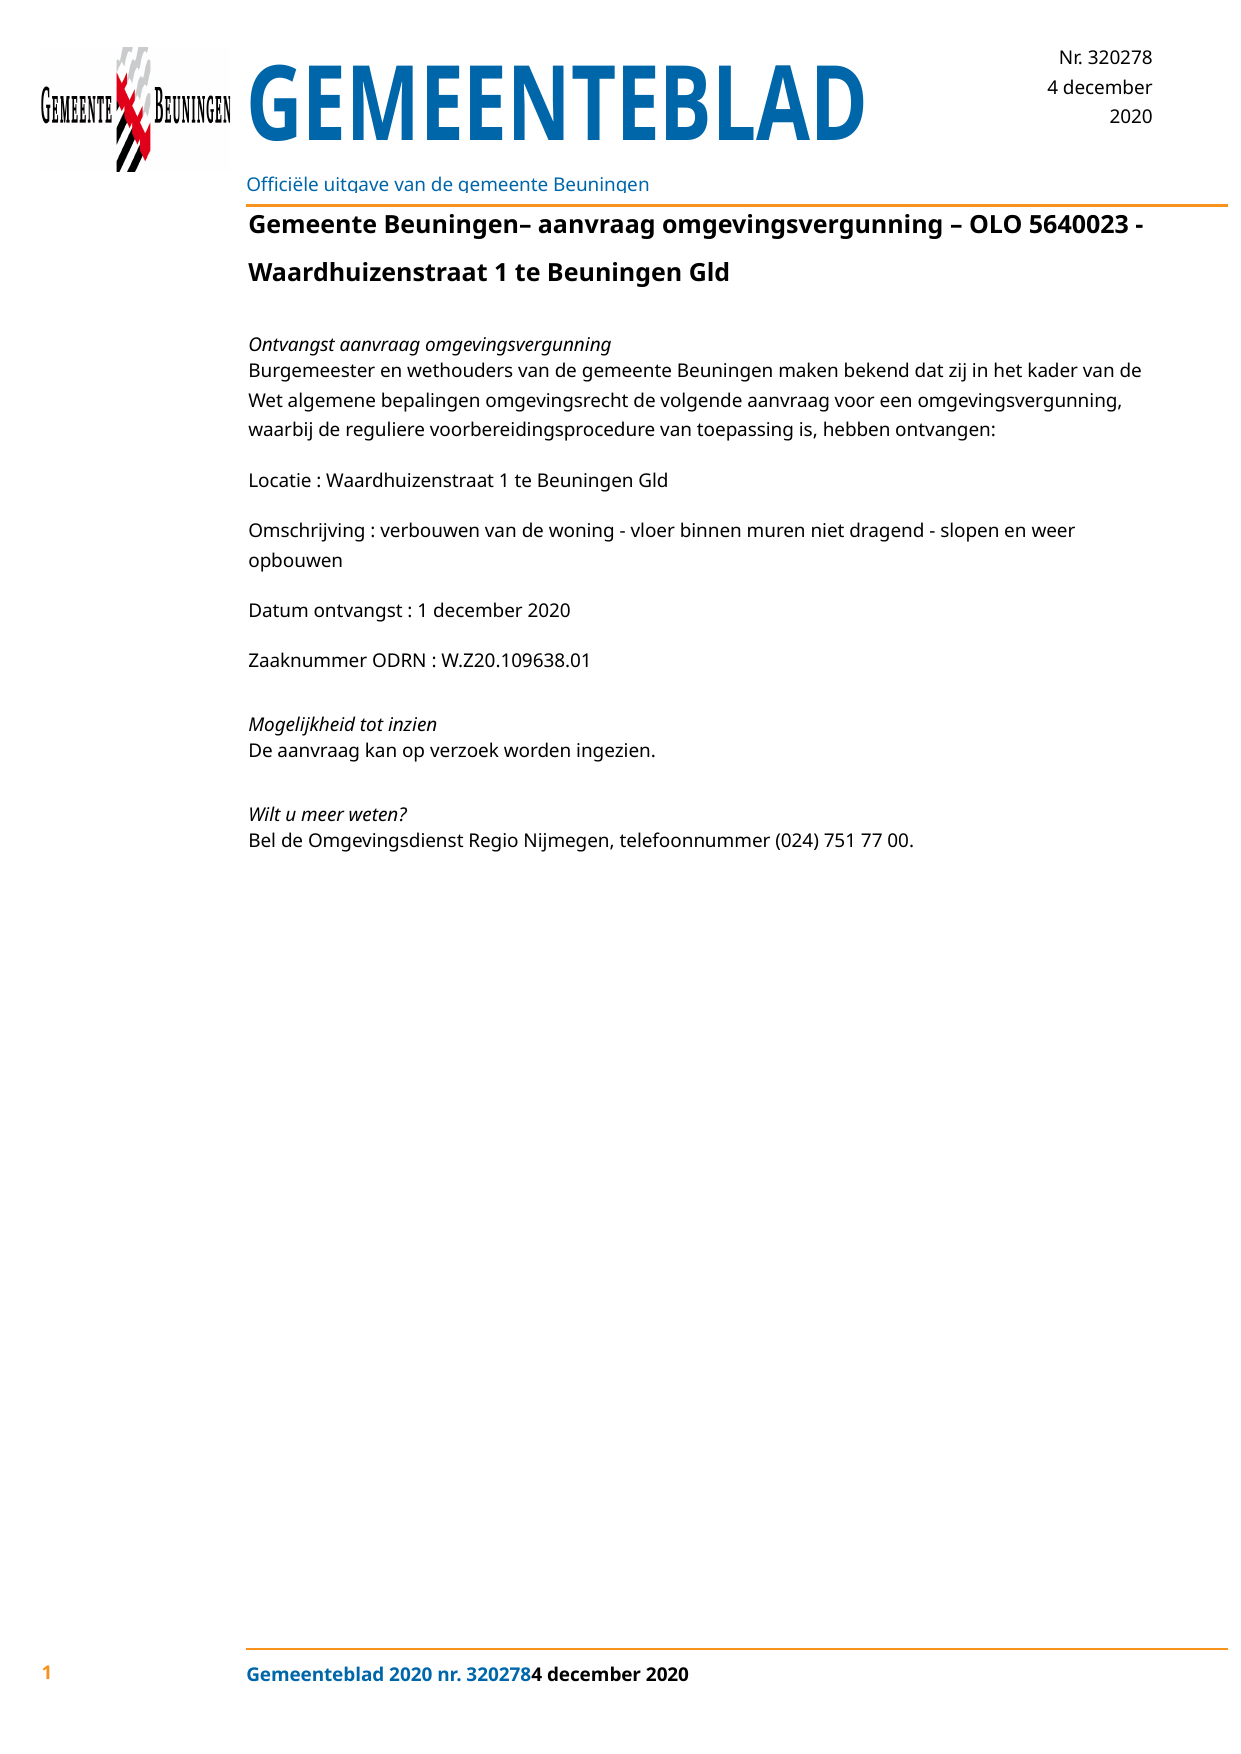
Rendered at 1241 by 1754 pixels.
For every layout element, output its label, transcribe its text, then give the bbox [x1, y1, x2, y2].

text Datum ontvangst : 1 december 2020 [248, 597, 1152, 623]
text Mogelijkheid tot inzien [248, 712, 1152, 737]
text Bel de Omgevingsdienst Regio Nijmegen, telefoonnummer (024) 751 77 00. [248, 827, 1152, 853]
text Wilt u meer weten? [248, 801, 1152, 827]
text Zaaknummer ODRN : W.Z20.109638.01 [248, 648, 1152, 673]
text Gemeente Beuningen– aanvraag omgevingsvergunning – OLO 5640023 - Waardhuizenstraat 1 te Beuningen Gld [248, 207, 1152, 288]
text De aanvraag kan op verzoek worden ingezien. [248, 737, 1152, 763]
text Omschrijving : verbouwen van de woning - vloer binnen muren niet dragend - slopen en weer opbouwen [248, 517, 1152, 572]
text Ontvangst aanvraag omgevingsvergunning [248, 331, 1152, 357]
text Burgemeester en wethouders van de gemeente Beuningen maken bekend dat zij in het kader van de Wet algemene bepalingen omgevingsrecht de volgende aanvraag voor een omgevingsvergunning, waarbij de reguliere voorbereidingsprocedure van toepassing is, hebben ontvangen: [248, 357, 1152, 442]
picture [41, 47, 231, 172]
text Locatie : Waardhuizenstraat 1 te Beuningen Gld [248, 467, 1152, 492]
